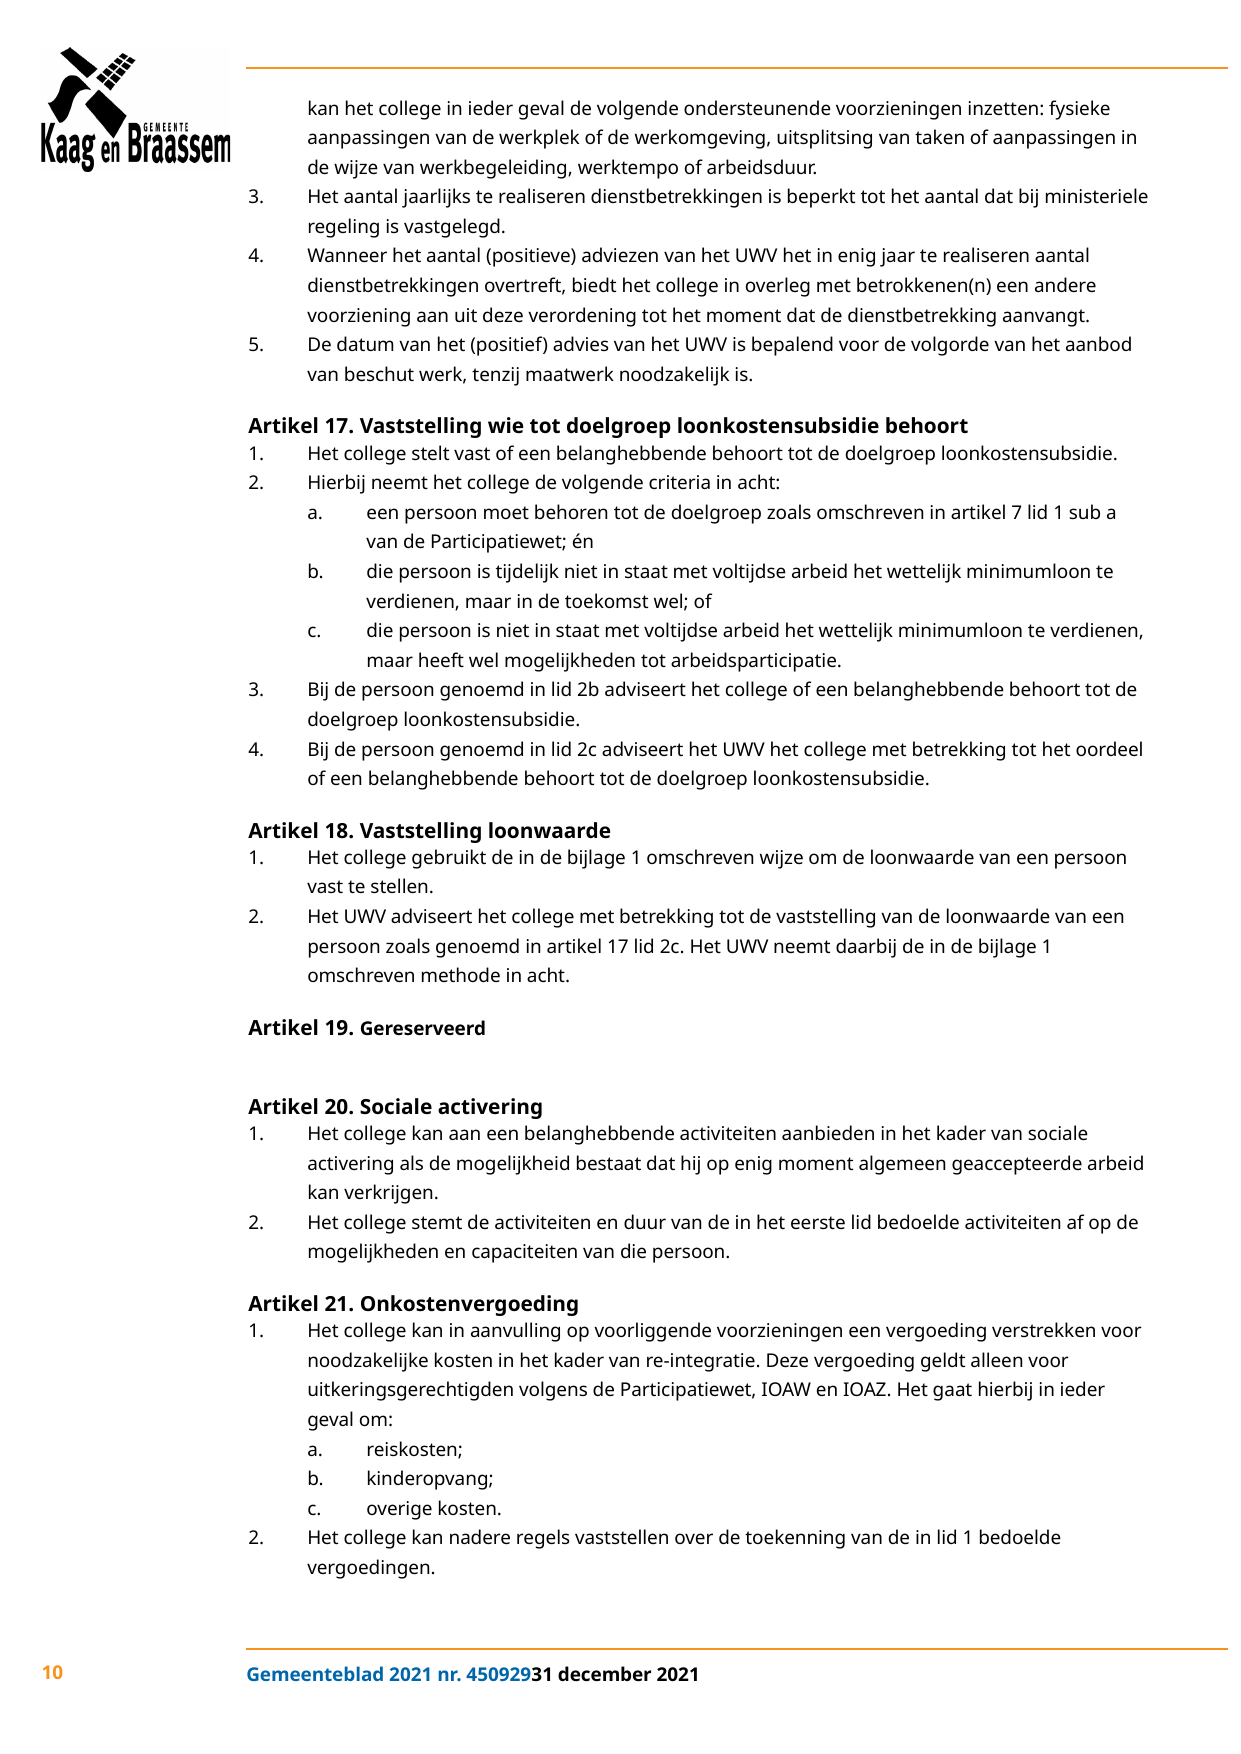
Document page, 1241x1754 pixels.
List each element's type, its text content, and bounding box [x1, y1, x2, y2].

list Het college stemt de activiteiten en duur van de in het eerste lid bedoelde activiteiten af op de mogelijkheden en capaciteiten van die persoon. [248, 1209, 1152, 1264]
picture [41, 47, 231, 172]
text Artikel 21. Onkostenvergoeding [248, 1289, 1152, 1317]
text Artikel 18. Vaststelling loonwaarde [248, 816, 1152, 844]
list die persoon is niet in staat met voltijdse arbeid het wettelijk minimumloon te verdienen, maar heeft wel mogelijkheden tot arbeidsparticipatie. [307, 617, 1152, 673]
list reiskosten; [307, 1436, 1152, 1461]
list Het college gebruikt de in de bijlage 1 omschreven wijze om de loonwaarde van een persoon vast te stellen. [248, 844, 1152, 899]
list kan het college in ieder geval de volgende ondersteunende voorzieningen inzetten: fysieke aanpassingen van de werkplek of de werkomgeving, uitsplitsing van taken of aanpassingen in de wijze van werkbegeleiding, werktempo of arbeidsduur. [248, 95, 1152, 180]
list Bij de persoon genoemd in lid 2c adviseert het UWV het college met betrekking tot het oordeel of een belanghebbende behoort tot de doelgroep loonkostensubsidie. [248, 736, 1152, 791]
list die persoon is tijdelijk niet in staat met voltijdse arbeid het wettelijk minimumloon te verdienen, maar in de toekomst wel; of [307, 558, 1152, 613]
list Het college kan in aanvulling op voorliggende voorzieningen een vergoeding verstrekken voor noodzakelijke kosten in het kader van re-integratie. Deze vergoeding geldt alleen voor uitkeringsgerechtigden volgens de Participatiewet, IOAW en IOAZ. Het gaat hierbij in ieder geval om: [248, 1317, 1152, 1432]
list Het UWV adviseert het college met betrekking tot de vaststelling van de loonwaarde van een persoon zoals genoemd in artikel 17 lid 2c. Het UWV neemt daarbij de in de bijlage 1 omschreven methode in acht. [248, 903, 1152, 988]
list kinderopvang; [307, 1465, 1152, 1491]
list Het college kan aan een belanghebbende activiteiten aanbieden in het kader van sociale activering als de mogelijkheid bestaat dat hij op enig moment algemeen geaccepteerde arbeid kan verkrijgen. [248, 1120, 1152, 1205]
list Het college kan nadere regels vaststellen over de toekenning van de in lid 1 bedoelde vergoedingen. [248, 1524, 1152, 1580]
list overige kosten. [307, 1495, 1152, 1521]
list Bij de persoon genoemd in lid 2b adviseert het college of een belanghebbende behoort tot de doelgroep loonkostensubsidie. [248, 677, 1152, 732]
list De datum van het (positief) advies van het UWV is bepalend voor de volgorde van het aanbod van beschut werk, tenzij maatwerk noodzakelijk is. [248, 331, 1152, 387]
text Artikel 20. Sociale activering [248, 1092, 1152, 1120]
list een persoon moet behoren tot de doelgroep zoals omschreven in artikel 7 lid 1 sub a van de Participatiewet; én [307, 499, 1152, 554]
list Het aantal jaarlijks te realiseren dienstbetrekkingen is beperkt tot het aantal dat bij ministeriele regeling is vastgelegd. [248, 183, 1152, 239]
list Hierbij neemt het college de volgende criteria in acht: [248, 469, 1152, 495]
list Het college stelt vast of een belanghebbende behoort tot de doelgroep loonkostensubsidie. [248, 440, 1152, 466]
list Wanneer het aantal (positieve) adviezen van het UWV het in enig jaar te realiseren aantal dienstbetrekkingen overtreft, biedt het college in overleg met betrokkenen(n) een andere voorziening aan uit deze verordening tot het moment dat de dienstbetrekking aanvangt. [248, 243, 1152, 328]
text Artikel 17. Vaststelling wie tot doelgroep loonkostensubsidie behoort [248, 411, 1152, 440]
text Artikel 19. Gereserveerd [248, 1013, 1152, 1041]
